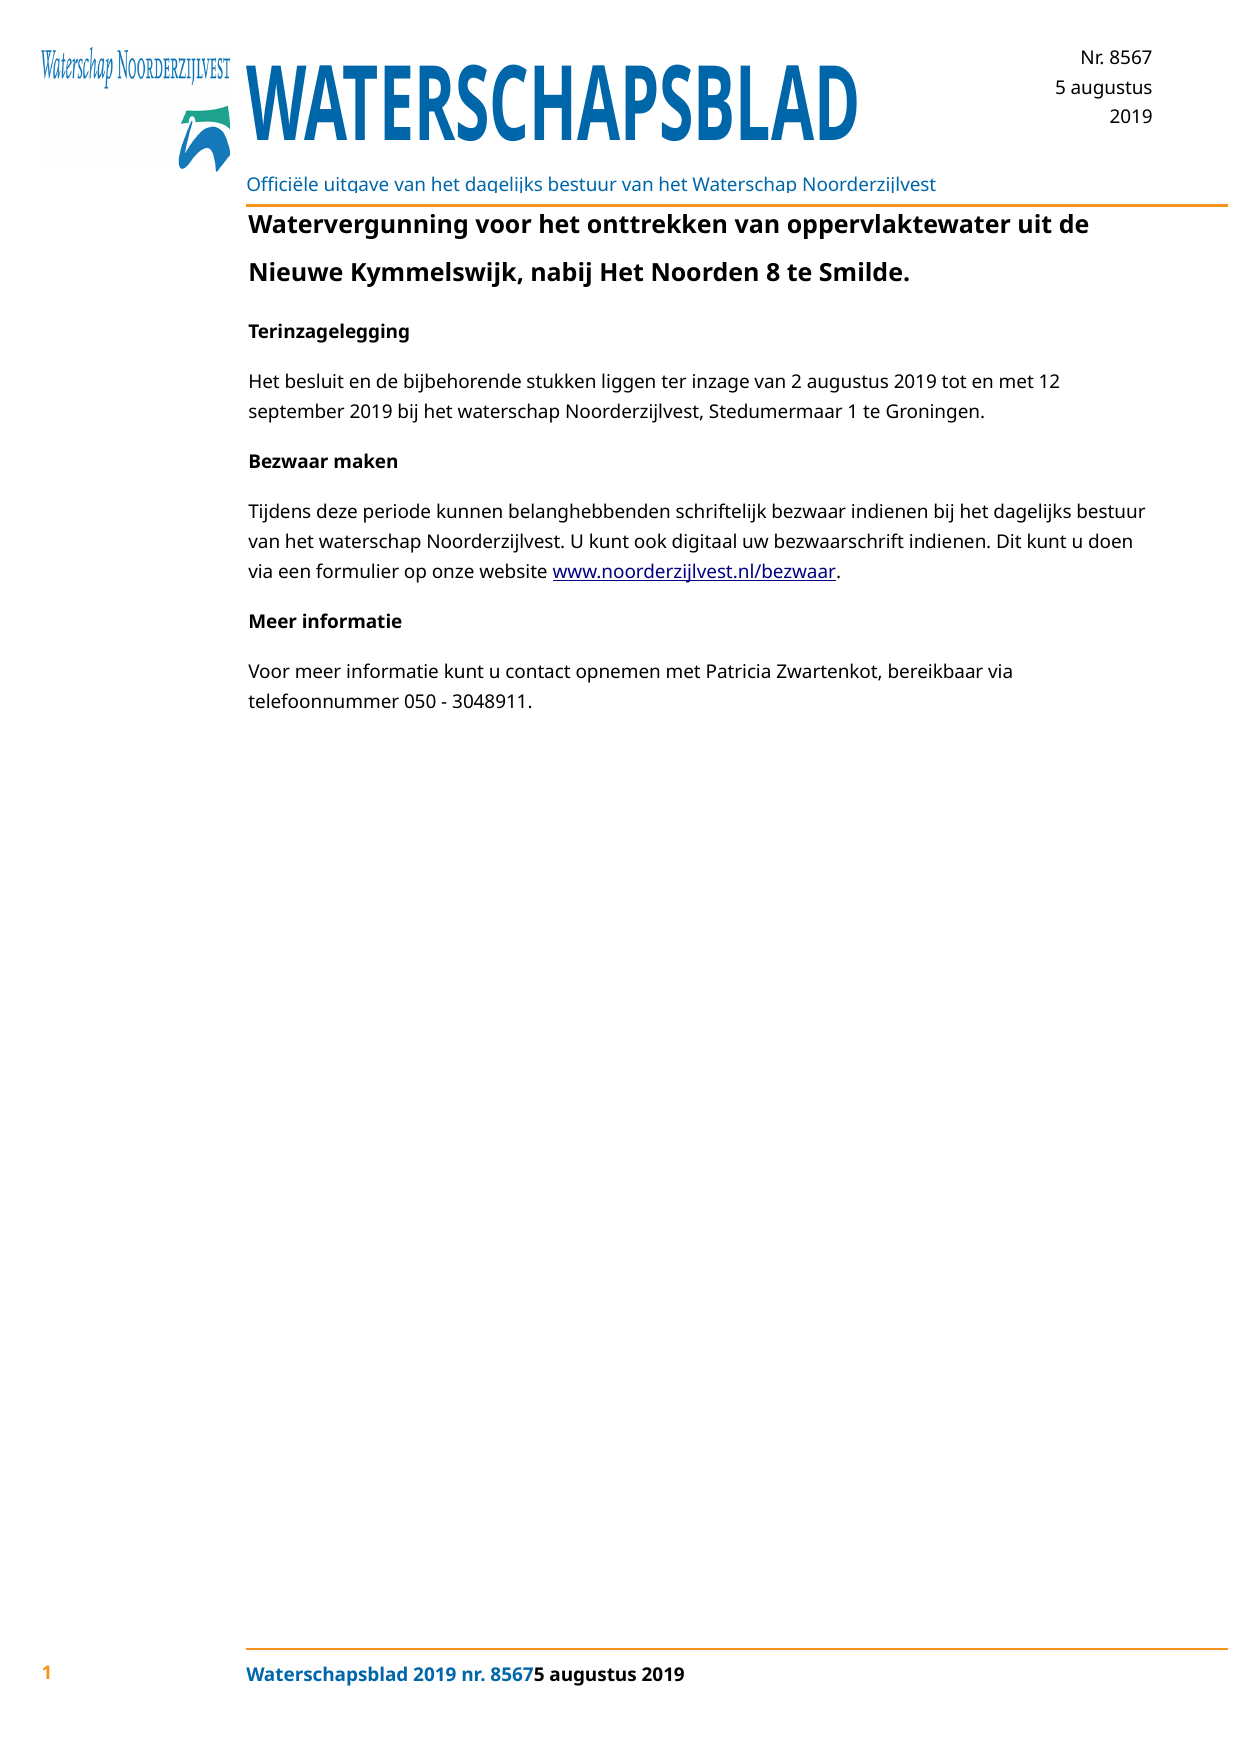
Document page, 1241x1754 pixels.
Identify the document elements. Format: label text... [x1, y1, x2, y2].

text Terinzagelegging [248, 318, 1152, 344]
text Watervergunning voor het onttrekken van oppervlaktewater uit de Nieuwe Kymmelswijk, nabij Het Noorden 8 te Smilde. [248, 207, 1152, 288]
text Voor meer informatie kunt u contact opnemen met Patricia Zwartenkot, bereikbaar via telefoonnummer 050 - 3048911. [248, 659, 1152, 714]
text Tijdens deze periode kunnen belanghebbenden schriftelijk bezwaar indienen bij het dagelijks bestuur van het waterschap Noorderzijlvest. U kunt ook digitaal uw bezwaarschrift indienen. Dit kunt u doen via een formulier op onze website www.noorderzijlvest.nl/bezwaar. [248, 499, 1152, 584]
text Het besluit en de bijbehorende stukken liggen ter inzage van 2 augustus 2019 tot en met 12 september 2019 bij het waterschap Noorderzijlvest, Stedumermaar 1 te Groningen. [248, 368, 1152, 424]
picture [41, 47, 231, 172]
text Meer informatie [248, 608, 1152, 634]
text Bezwaar maken [248, 448, 1152, 474]
